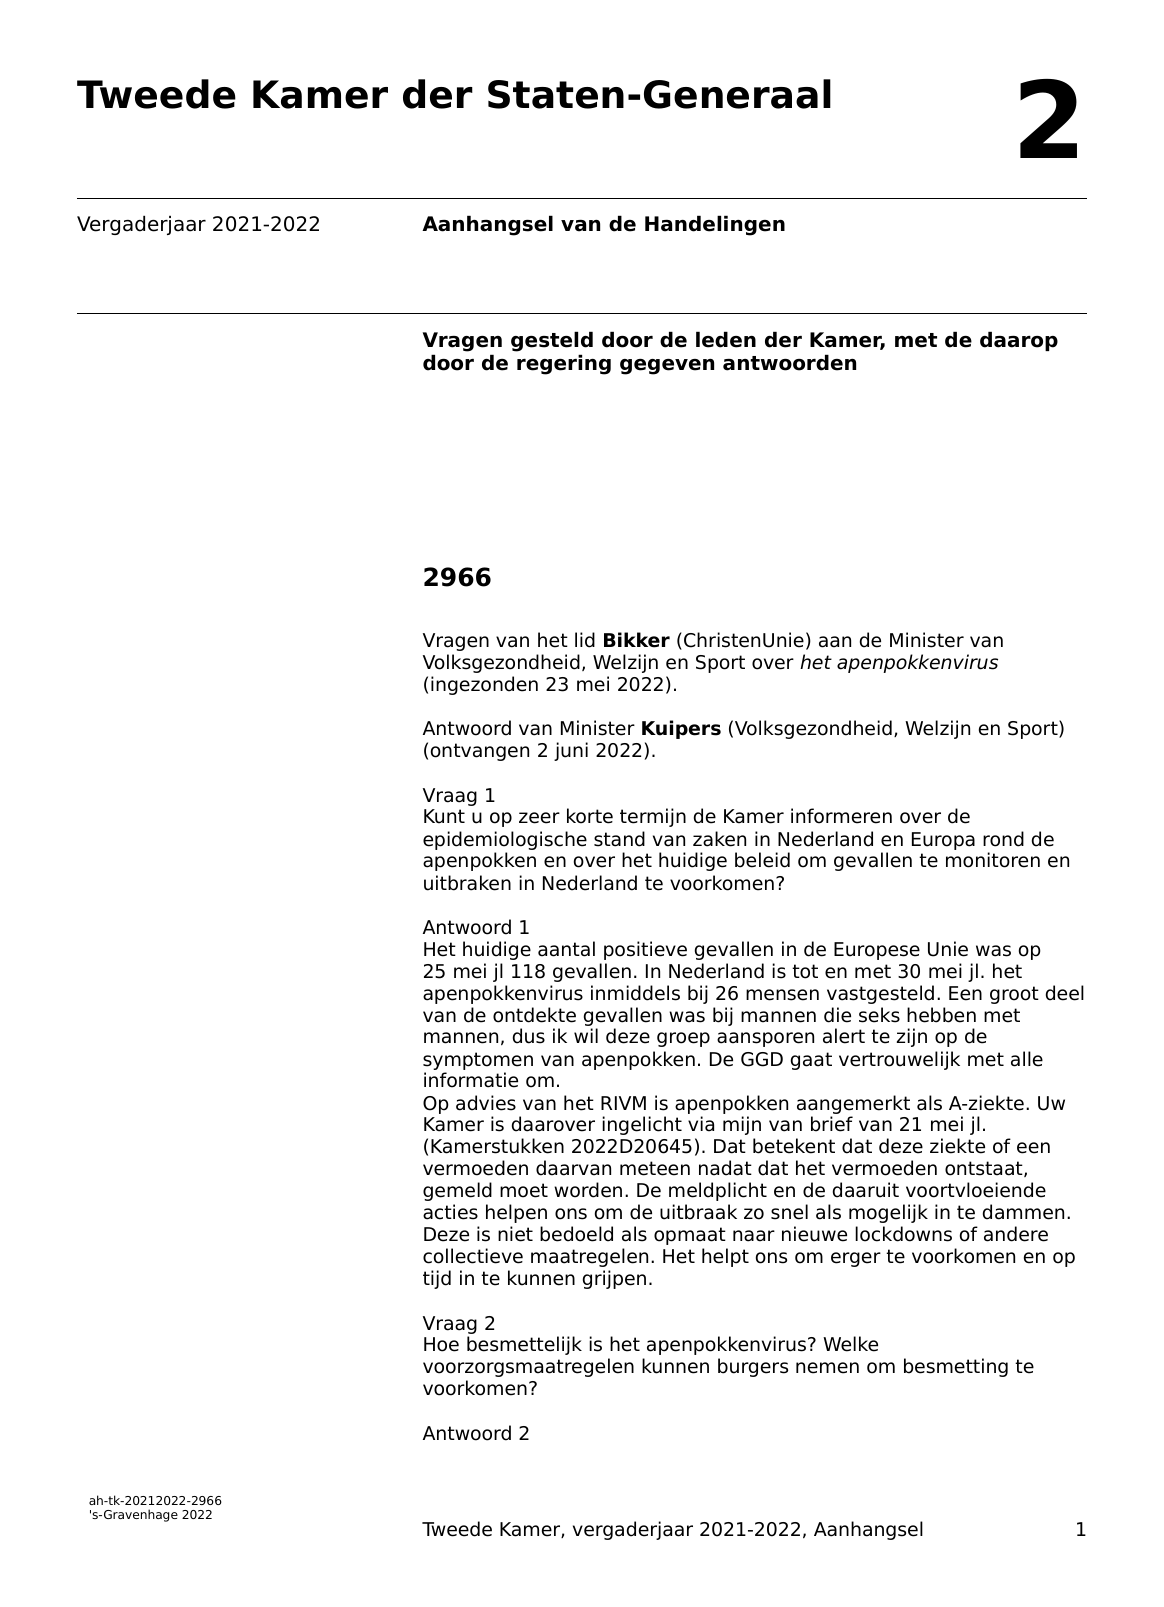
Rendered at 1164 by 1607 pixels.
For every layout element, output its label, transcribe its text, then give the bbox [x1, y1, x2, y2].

text Vragen van het lid Bikker (ChristenUnie) aan de Minister van Volksgezondheid, Welzijn en Sport over het apenpokkenvirus (ingezonden 23 mei 2022). [422, 630, 1087, 696]
text Antwoord 1 [422, 917, 1087, 938]
table_cell Vragen gesteld door de leden der Kamer, met de daarop door de regering gegeven antwoorden [422, 314, 1087, 375]
text Het huidige aantal positieve gevallen in de Europese Unie was op 25 mei jl 118 gevallen. In Nederland is tot en met 30 mei jl. het apenpokkenvirus inmiddels bij 26 mensen vastgesteld. Een groot deel van de ontdekte gevallen was bij mannen die seks hebben met mannen, dus ik wil deze groep aansporen alert te zijn op de symptomen van apenpokken. De GGD gaat vertrouwelijk met alle informatie om. [422, 938, 1087, 1092]
text Vraag 1 [422, 784, 1087, 806]
table_cell [77, 314, 422, 375]
table_cell Vergaderjaar 2021-2022 [77, 199, 422, 313]
text Antwoord 2 [422, 1422, 1087, 1444]
text Kunt u op zeer korte termijn de Kamer informeren over de epidemiologische stand van zaken in Nederland en Europa rond de apenpokken en over het huidige beleid om gevallen te monitoren en uitbraken in Nederland te voorkomen? [422, 806, 1087, 894]
text Vraag 2 [422, 1312, 1087, 1334]
text 2966 [422, 563, 1087, 592]
table_header Tweede Kamer der Staten-Generaal [77, 59, 886, 198]
text 's-Gravenhage 2022 [88, 1508, 323, 1522]
table_cell Aanhangsel van de Handelingen [422, 199, 1087, 313]
text Antwoord van Minister Kuipers (Volksgezondheid, Welzijn en Sport) (ontvangen 2 juni 2022). [422, 718, 1087, 762]
table_header 2 [886, 59, 1087, 198]
text Hoe besmettelijk is het apenpokkenvirus? Welke voorzorgsmaatregelen kunnen burgers nemen om besmetting te voorkomen? [422, 1334, 1087, 1400]
text Op advies van het RIVM is apenpokken aangemerkt als A-ziekte. Uw Kamer is daarover ingelicht via mijn van brief van 21 mei jl. (Kamerstukken 2022D20645). Dat betekent dat deze ziekte of een vermoeden daarvan meteen nadat dat het vermoeden ontstaat, gemeld moet worden. De meldplicht en de daaruit voortvloeiende acties helpen ons om de uitbraak zo snel als mogelijk in te dammen. Deze is niet bedoeld als opmaat naar nieuwe lockdowns of andere collectieve maatregelen. Het helpt ons om erger te voorkomen en op tijd in te kunnen grijpen. [422, 1092, 1087, 1290]
text ah-tk-20212022-2966 [88, 1494, 323, 1508]
